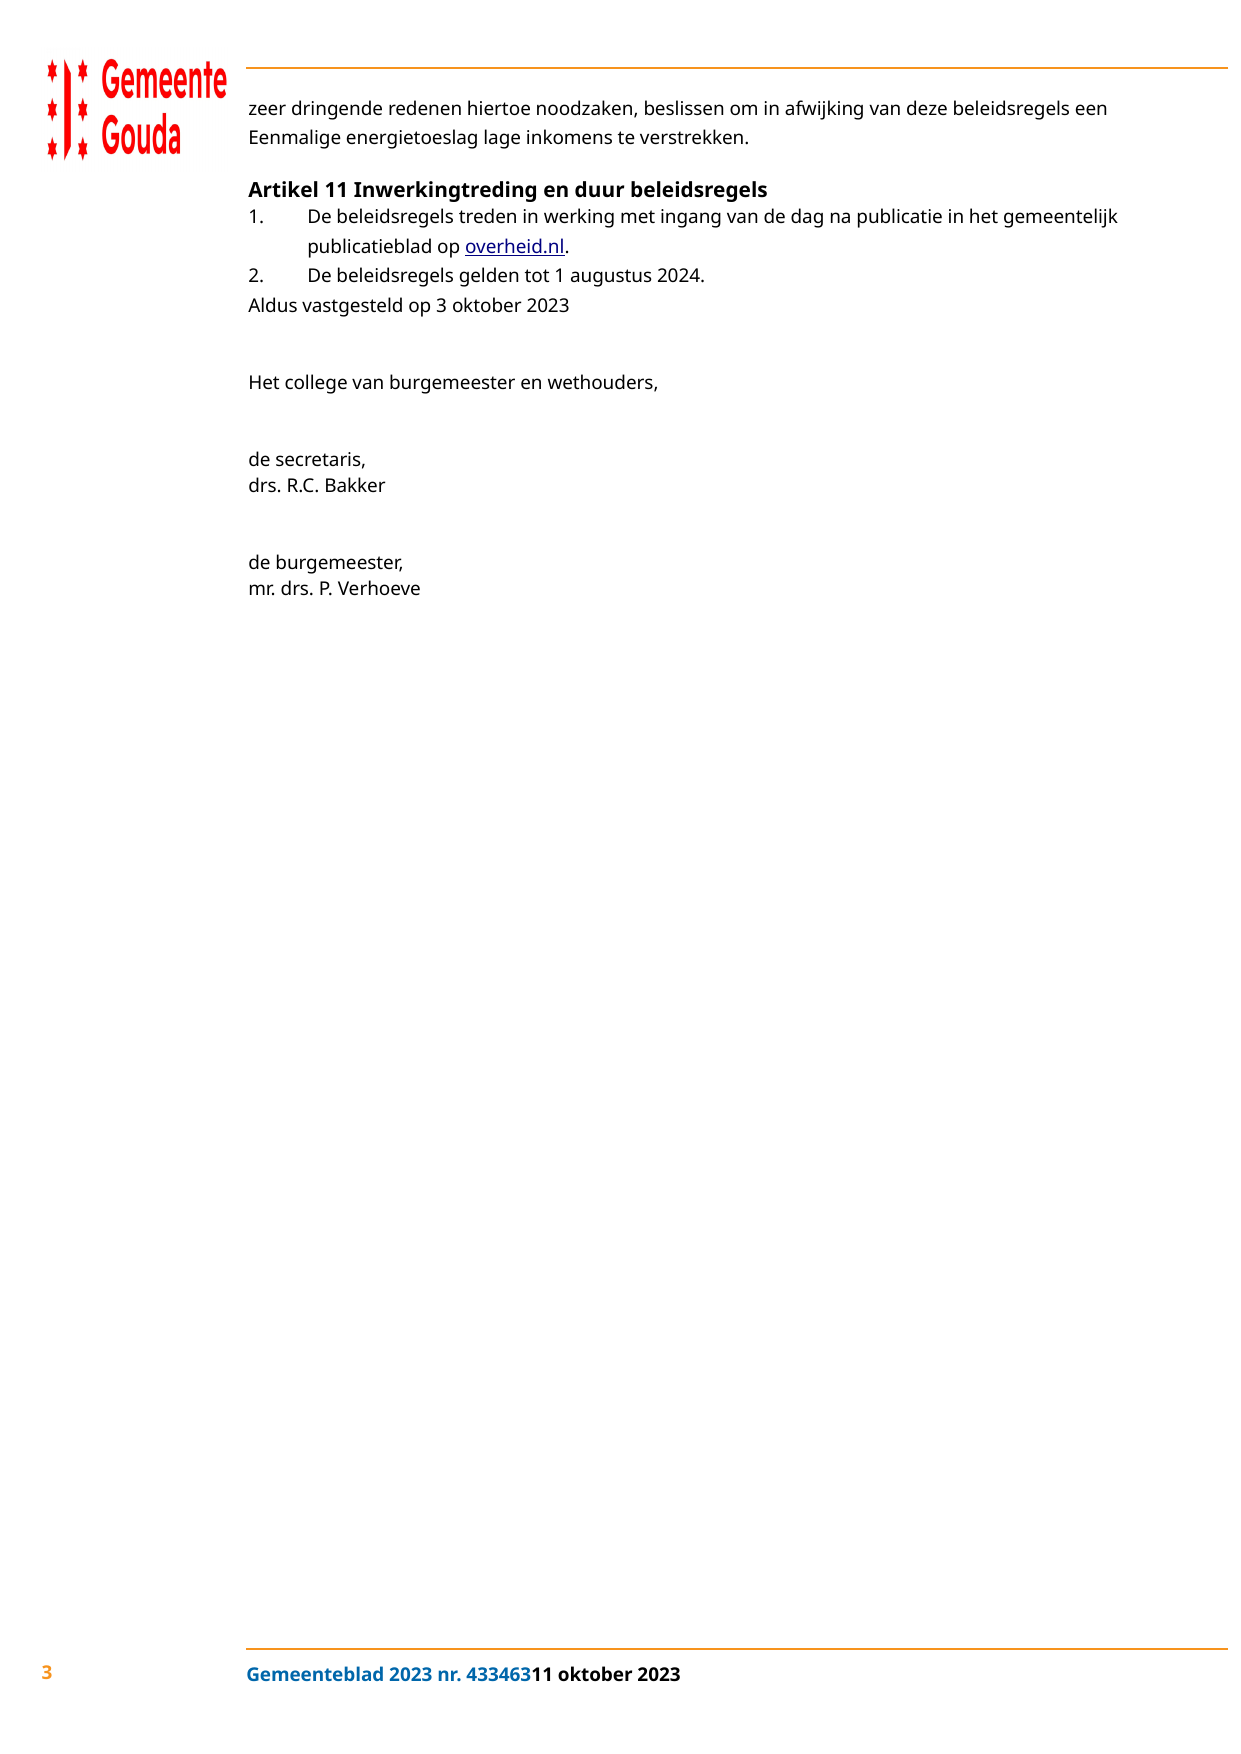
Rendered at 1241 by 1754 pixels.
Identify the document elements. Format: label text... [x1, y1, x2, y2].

text Aldus vastgesteld op 3 oktober 2023 [248, 292, 1152, 318]
text de secretaris, [248, 446, 1152, 472]
text zeer dringende redenen hiertoe noodzaken, beslissen om in afwijking van deze beleidsregels een Eenmalige energietoeslag lage inkomens te verstrekken. [248, 95, 1152, 150]
text drs. R.C. Bakker [248, 472, 1152, 498]
text Artikel 11 Inwerkingtreding en duur beleidsregels [248, 175, 1152, 203]
picture [41, 47, 231, 172]
text de burgemeester, [248, 549, 1152, 575]
list De beleidsregels treden in werking met ingang van de dag na publicatie in het gemeentelijk publicatieblad op overheid.nl. [248, 203, 1152, 258]
text Het college van burgemeester en wethouders, [248, 369, 1152, 395]
text mr. drs. P. Verhoeve [248, 575, 1152, 601]
list De beleidsregels gelden tot 1 augustus 2024. [248, 262, 1152, 288]
